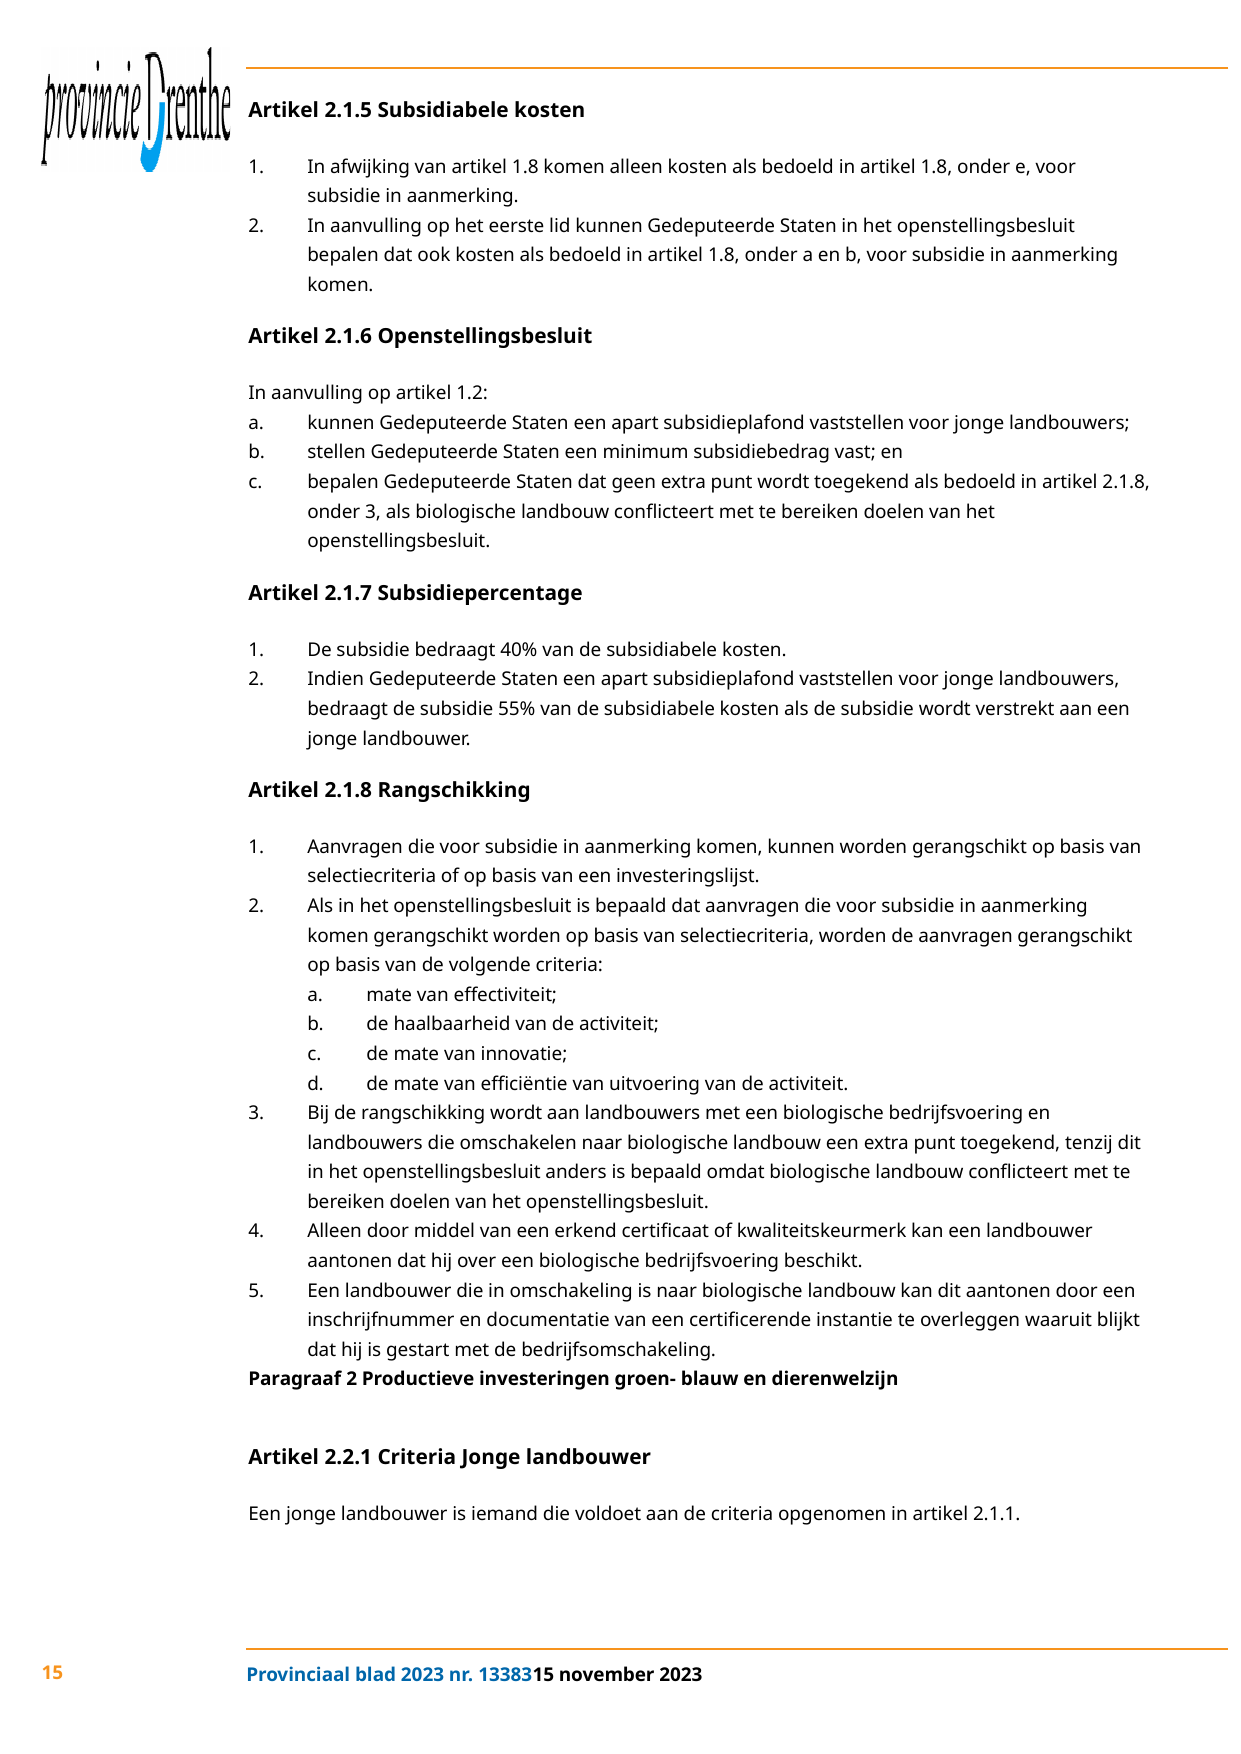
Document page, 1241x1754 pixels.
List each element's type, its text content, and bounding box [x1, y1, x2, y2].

text Artikel 2.1.5 Subsidiabele kosten [248, 95, 1152, 123]
list Indien Gedeputeerde Staten een apart subsidieplafond vaststellen voor jonge landbouwers, bedraagt de subsidie 55% van de subsidiabele kosten als de subsidie wordt verstrekt aan een jonge landbouwer. [248, 666, 1152, 750]
text Artikel 2.1.7 Subsidiepercentage [248, 578, 1152, 606]
text Artikel 2.1.8 Rangschikking [248, 775, 1152, 803]
list de mate van innovatie; [307, 1040, 1152, 1066]
list kunnen Gedeputeerde Staten een apart subsidieplafond vaststellen voor jonge landbouwers; [248, 409, 1152, 435]
list Bij de rangschikking wordt aan landbouwers met een biologische bedrijfsvoering en landbouwers die omschakelen naar biologische landbouw een extra punt toegekend, tenzij dit in het openstellingsbesluit anders is bepaald omdat biologische landbouw conflicteert met te bereiken doelen van het openstellingsbesluit. [248, 1099, 1152, 1214]
text Artikel 2.2.1 Criteria Jonge landbouwer [248, 1442, 1152, 1470]
list mate van effectiviteit; [307, 981, 1152, 1007]
text In aanvulling op artikel 1.2: [248, 379, 1152, 405]
list de mate van efficiëntie van uitvoering van de activiteit. [307, 1070, 1152, 1096]
list de haalbaarheid van de activiteit; [307, 1011, 1152, 1036]
list Aanvragen die voor subsidie in aanmerking komen, kunnen worden gerangschikt op basis van selectiecriteria of op basis van een investeringslijst. [248, 833, 1152, 888]
list Een landbouwer die in omschakeling is naar biologische landbouw kan dit aantonen door een inschrijfnummer en documentatie van een certificerende instantie te overleggen waaruit blijkt dat hij is gestart met de bedrijfsomschakeling. [248, 1277, 1152, 1362]
text Paragraaf 2 Productieve investeringen groen- blauw en dierenwelzijn [248, 1366, 1152, 1391]
list stellen Gedeputeerde Staten een minimum subsidiebedrag vast; en [248, 439, 1152, 464]
text Een jonge landbouwer is iemand die voldoet aan de criteria opgenomen in artikel 2.1.1. [248, 1500, 1152, 1526]
list bepalen Gedeputeerde Staten dat geen extra punt wordt toegekend als bedoeld in artikel 2.1.8, onder 3, als biologische landbouw conflicteert met te bereiken doelen van het openstellingsbesluit. [248, 468, 1152, 553]
list De subsidie bedraagt 40% van de subsidiabele kosten. [248, 636, 1152, 662]
list In afwijking van artikel 1.8 komen alleen kosten als bedoeld in artikel 1.8, onder e, voor subsidie in aanmerking. [248, 153, 1152, 208]
list Alleen door middel van een erkend certificaat of kwaliteitskeurmerk kan een landbouwer aantonen dat hij over een biologische bedrijfsvoering beschikt. [248, 1218, 1152, 1273]
text Artikel 2.1.6 Openstellingsbesluit [248, 322, 1152, 350]
list Als in het openstellingsbesluit is bepaald dat aanvragen die voor subsidie in aanmerking komen gerangschikt worden op basis van selectiecriteria, worden de aanvragen gerangschikt op basis van de volgende criteria: [248, 892, 1152, 977]
picture [41, 47, 231, 172]
list In aanvulling op het eerste lid kunnen Gedeputeerde Staten in het openstellingsbesluit bepalen dat ook kosten als bedoeld in artikel 1.8, onder a en b, voor subsidie in aanmerking komen. [248, 212, 1152, 297]
